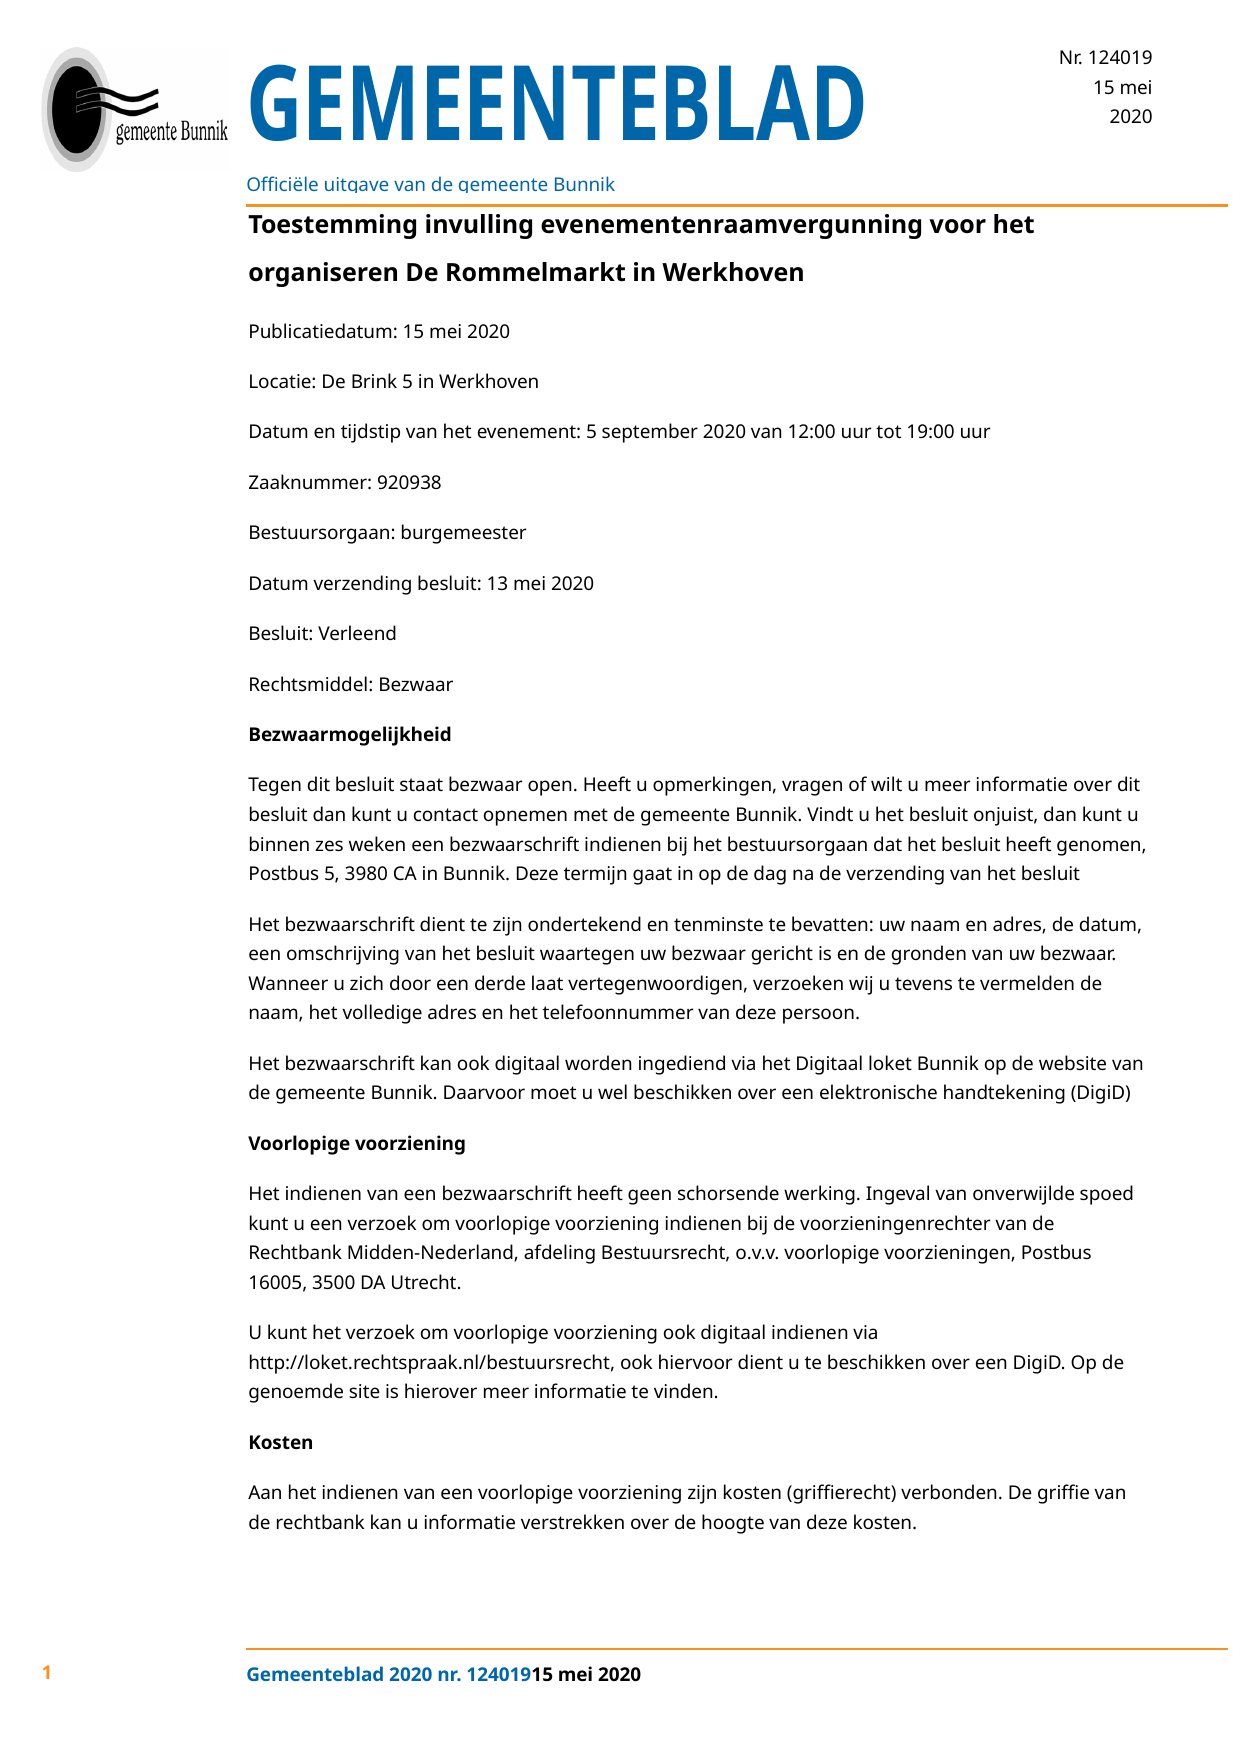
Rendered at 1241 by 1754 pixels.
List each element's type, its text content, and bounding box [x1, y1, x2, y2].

text Kosten [248, 1429, 1152, 1455]
picture [41, 47, 231, 172]
text Besluit: Verleend [248, 620, 1152, 646]
text Tegen dit besluit staat bezwaar open. Heeft u opmerkingen, vragen of wilt u meer informatie over dit besluit dan kunt u contact opnemen met de gemeente Bunnik. Vindt u het besluit onjuist, dan kunt u binnen zes weken een bezwaarschrift indienen bij het bestuursorgaan dat het besluit heeft genomen, Postbus 5, 3980 CA in Bunnik. Deze termijn gaat in op de dag na de verzending van het besluit [248, 772, 1152, 886]
text Datum en tijdstip van het evenement: 5 september 2020 van 12:00 uur tot 19:00 uur [248, 419, 1152, 444]
text Zaaknummer: 920938 [248, 469, 1152, 495]
text U kunt het verzoek om voorlopige voorziening ook digitaal indienen via http://loket.rechtspraak.nl/bestuursrecht, ook hiervoor dient u te beschikken over een DigiD. Op de genoemde site is hierover meer informatie te vinden. [248, 1319, 1152, 1404]
text Voorlopige voorziening [248, 1130, 1152, 1156]
text Toestemming invulling evenementenraamvergunning voor het organiseren De Rommelmarkt in Werkhoven [248, 207, 1152, 288]
text Het bezwaarschrift dient te zijn ondertekend en tenminste te bevatten: uw naam en adres, de datum, een omschrijving van het besluit waartegen uw bezwaar gericht is en de gronden van uw bezwaar. Wanneer u zich door een derde laat vertegenwoordigen, verzoeken wij u tevens te vermelden de naam, het volledige adres en het telefoonnummer van deze persoon. [248, 911, 1152, 1025]
text Bestuursorgaan: burgemeester [248, 519, 1152, 545]
text Het indienen van een bezwaarschrift heeft geen schorsende werking. Ingeval van onverwijlde spoed kunt u een verzoek om voorlopige voorziening indienen bij de voorzieningenrechter van de Rechtbank Midden-Nederland, afdeling Bestuursrecht, o.v.v. voorlopige voorzieningen, Postbus 16005, 3500 DA Utrecht. [248, 1180, 1152, 1295]
text Bezwaarmogelijkheid [248, 721, 1152, 747]
text Rechtsmiddel: Bezwaar [248, 671, 1152, 697]
text Aan het indienen van een voorlopige voorziening zijn kosten (griffierecht) verbonden. De griffie van de rechtbank kan u informatie verstrekken over de hoogte van deze kosten. [248, 1479, 1152, 1535]
text Datum verzending besluit: 13 mei 2020 [248, 570, 1152, 596]
text Publicatiedatum: 15 mei 2020 [248, 318, 1152, 344]
text Locatie: De Brink 5 in Werkhoven [248, 368, 1152, 394]
text Het bezwaarschrift kan ook digitaal worden ingediend via het Digitaal loket Bunnik op de website van de gemeente Bunnik. Daarvoor moet u wel beschikken over een elektronische handtekening (DigiD) [248, 1050, 1152, 1105]
